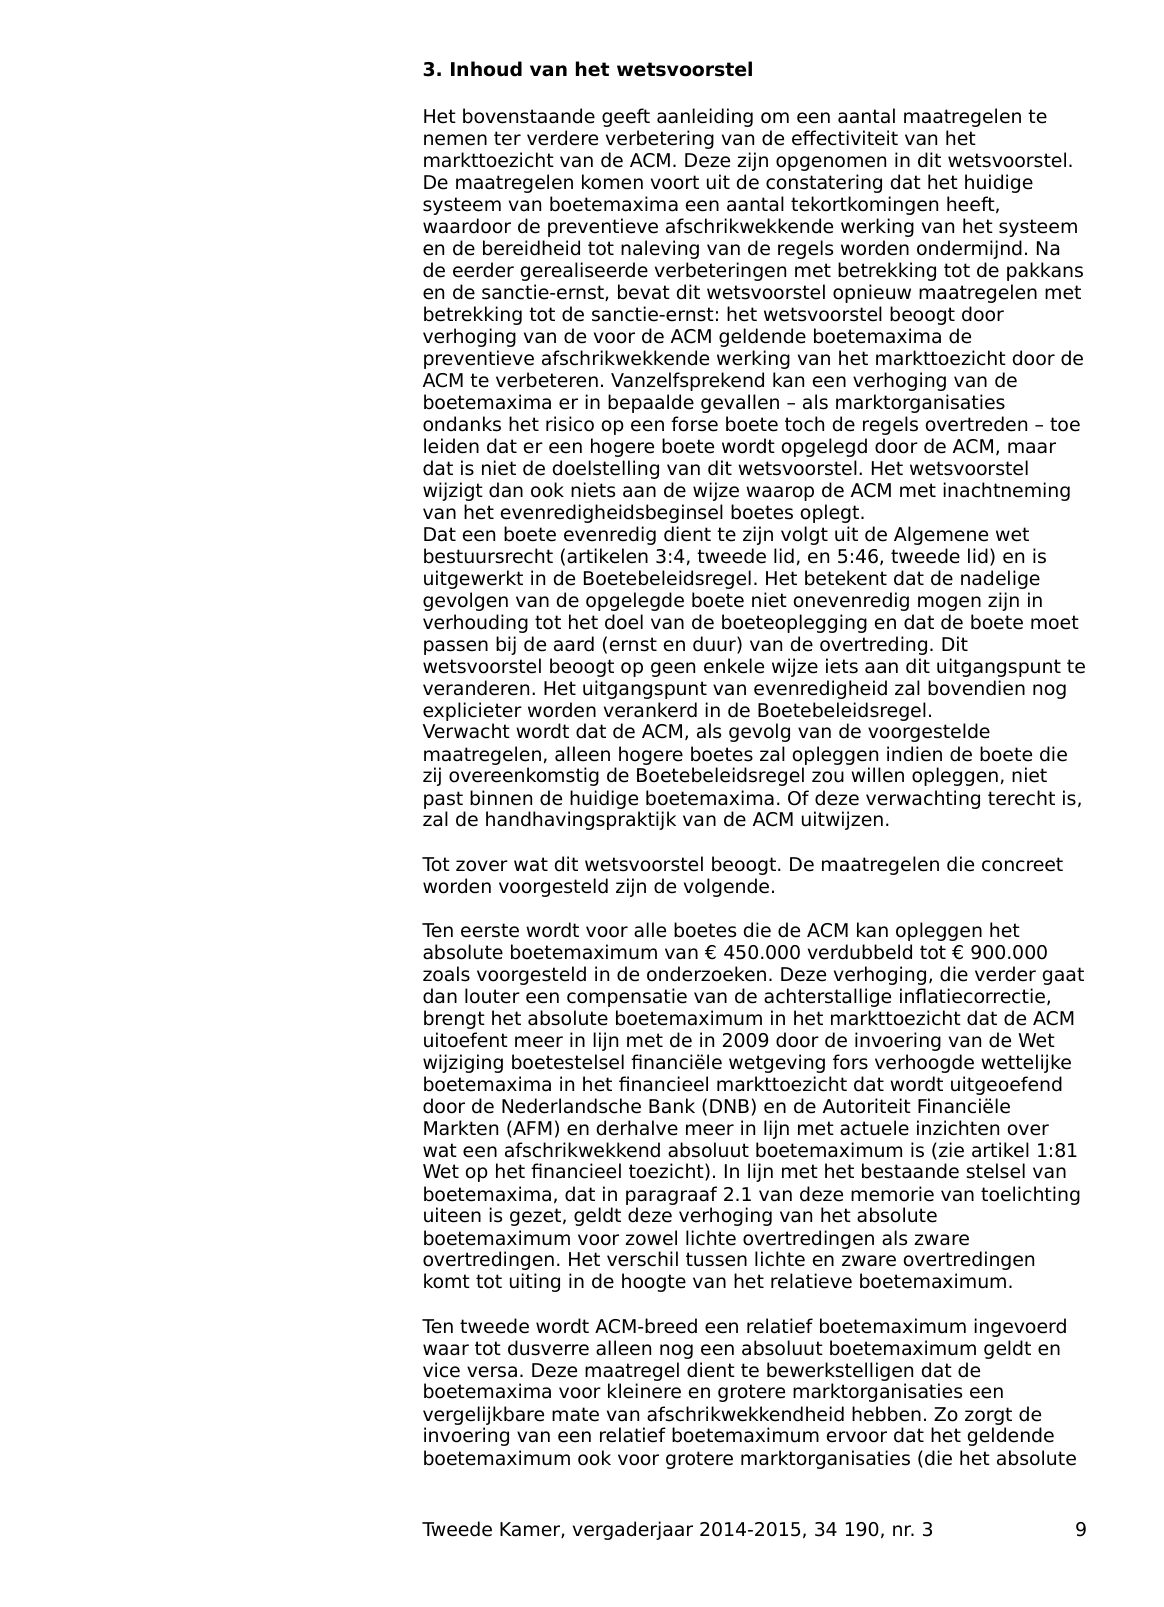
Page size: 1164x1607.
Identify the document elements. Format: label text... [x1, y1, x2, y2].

text Ten eerste wordt voor alle boetes die de ACM kan opleggen het absolute boetemaximum van € 450.000 verdubbeld tot € 900.000 zoals voorgesteld in de onderzoeken. Deze verhoging, die verder gaat dan louter een compensatie van de achterstallige inflatiecorrectie, brengt het absolute boetemaximum in het markttoezicht dat de ACM uitoefent meer in lijn met de in 2009 door de invoering van de Wet wijziging boetestelsel financiële wetgeving fors verhoogde wettelijke boetemaxima in het financieel markttoezicht dat wordt uitgeoefend door de Nederlandsche Bank (DNB) en de Autoriteit Financiële Markten (AFM) en derhalve meer in lijn met actuele inzichten over wat een afschrikwekkend absoluut boetemaximum is (zie artikel 1:81 Wet op het financieel toezicht). In lijn met het bestaande stelsel van boetemaxima, dat in paragraaf 2.1 van deze memorie van toelichting uiteen is gezet, geldt deze verhoging van het absolute boetemaximum voor zowel lichte overtredingen als zware overtredingen. Het verschil tussen lichte en zware overtredingen komt tot uiting in de hoogte van het relatieve boetemaximum. [422, 920, 1087, 1293]
text Het bovenstaande geeft aanleiding om een aantal maatregelen te nemen ter verdere verbetering van de effectiviteit van het markttoezicht van de ACM. Deze zijn opgenomen in dit wetsvoorstel. De maatregelen komen voort uit de constatering dat het huidige systeem van boetemaxima een aantal tekortkomingen heeft, waardoor de preventieve afschrikwekkende werking van het systeem en de bereidheid tot naleving van de regels worden ondermijnd. Na de eerder gerealiseerde verbeteringen met betrekking tot de pakkans en de sanctie-ernst, bevat dit wetsvoorstel opnieuw maatregelen met betrekking tot de sanctie-ernst: het wetsvoorstel beoogt door verhoging van de voor de ACM geldende boetemaxima de preventieve afschrikwekkende werking van het markttoezicht door de ACM te verbeteren. Vanzelfsprekend kan een verhoging van de boetemaxima er in bepaalde gevallen – als marktorganisaties ondanks het risico op een forse boete toch de regels overtreden – toe leiden dat er een hogere boete wordt opgelegd door de ACM, maar dat is niet de doelstelling van dit wetsvoorstel. Het wetsvoorstel wijzigt dan ook niets aan de wijze waarop de ACM met inachtneming van het evenredigheidsbeginsel boetes oplegt. [422, 106, 1087, 524]
text Ten tweede wordt ACM-breed een relatief boetemaximum ingevoerd waar tot dusverre alleen nog een absoluut boetemaximum geldt en vice versa. Deze maatregel dient te bewerkstelligen dat de boetemaxima voor kleinere en grotere marktorganisaties een vergelijkbare mate van afschrikwekkendheid hebben. Zo zorgt de invoering van een relatief boetemaximum ervoor dat het geldende boetemaximum ook voor grotere marktorganisaties (die het absolute [422, 1316, 1087, 1469]
subtitle 3. Inhoud van het wetsvoorstel [422, 59, 1087, 81]
text Verwacht wordt dat de ACM, als gevolg van de voorgestelde maatregelen, alleen hogere boetes zal opleggen indien de boete die zij overeenkomstig de Boetebeleidsregel zou willen opleggen, niet past binnen de huidige boetemaxima. Of deze verwachting terecht is, zal de handhavingspraktijk van de ACM uitwijzen. [422, 721, 1087, 831]
text Dat een boete evenredig dient te zijn volgt uit de Algemene wet bestuursrecht (artikelen 3:4, tweede lid, en 5:46, tweede lid) en is uitgewerkt in de Boetebeleidsregel. Het betekent dat de nadelige gevolgen van de opgelegde boete niet onevenredig mogen zijn in verhouding tot het doel van de boeteoplegging en dat de boete moet passen bij de aard (ernst en duur) van de overtreding. Dit wetsvoorstel beoogt op geen enkele wijze iets aan dit uitgangspunt te veranderen. Het uitgangspunt van evenredigheid zal bovendien nog explicieter worden verankerd in de Boetebeleidsregel. [422, 524, 1087, 721]
text Tot zover wat dit wetsvoorstel beoogt. De maatregelen die concreet worden voorgesteld zijn de volgende. [422, 853, 1087, 897]
